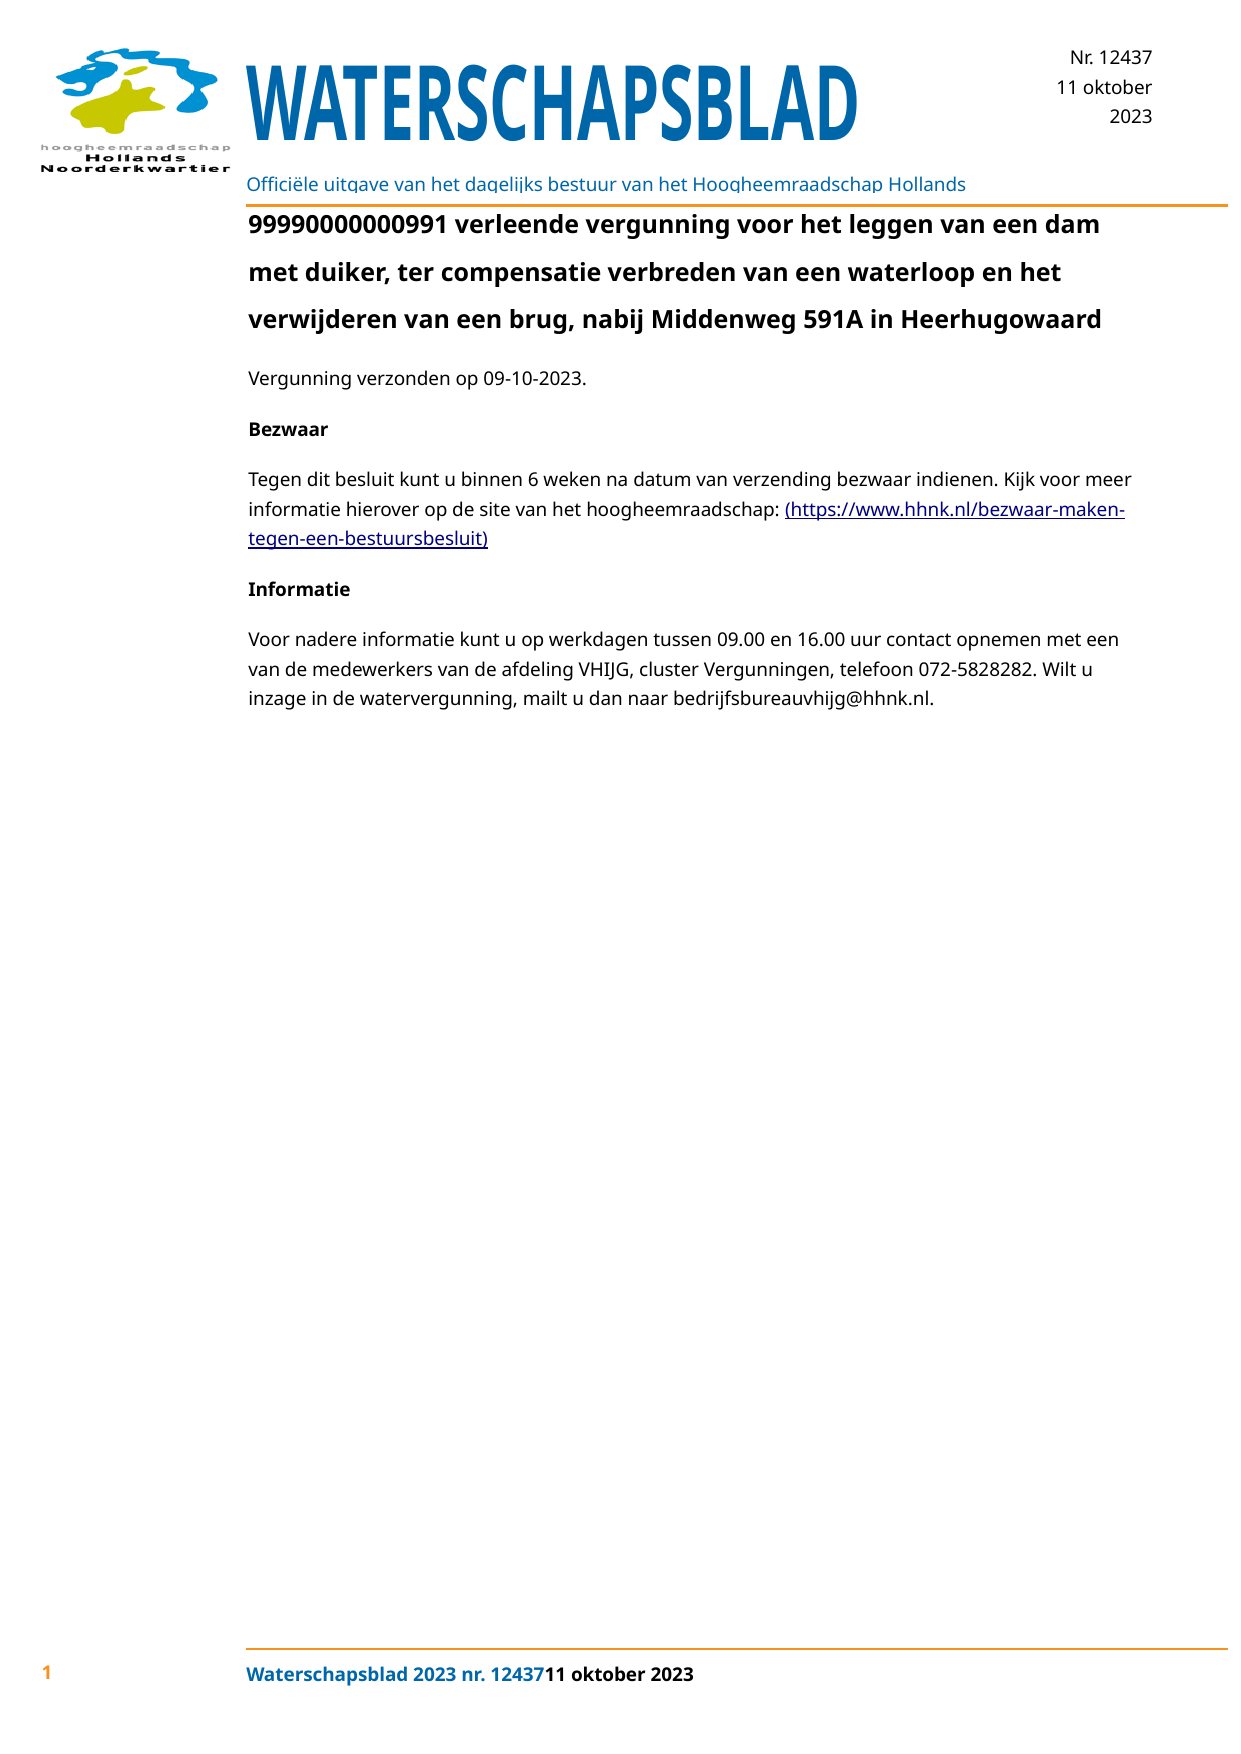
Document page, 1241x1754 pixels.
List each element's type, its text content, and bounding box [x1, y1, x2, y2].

text Tegen dit besluit kunt u binnen 6 weken na datum van verzending bezwaar indienen. Kijk voor meer informatie hierover op de site van het hoogheemraadschap: (https://www.hhnk.nl/bezwaar-maken-tegen-een-bestuursbesluit) [248, 466, 1152, 551]
text 99990000000991 verleende vergunning voor het leggen van een dam met duiker, ter compensatie verbreden van een waterloop en het verwijderen van een brug, nabij Middenweg 591A in Heerhugowaard [248, 207, 1152, 336]
text Vergunning verzonden op 09-10-2023. [248, 366, 1152, 391]
text Bezwaar [248, 416, 1152, 442]
text Informatie [248, 576, 1152, 602]
text Voor nadere informatie kunt u op werkdagen tussen 09.00 en 16.00 uur contact opnemen met een van de medewerkers van de afdeling VHIJG, cluster Vergunningen, telefoon 072-5828282. Wilt u inzage in de watervergunning, mailt u dan naar bedrijfsbureauvhijg@hhnk.nl. [248, 626, 1152, 711]
picture [41, 47, 231, 172]
